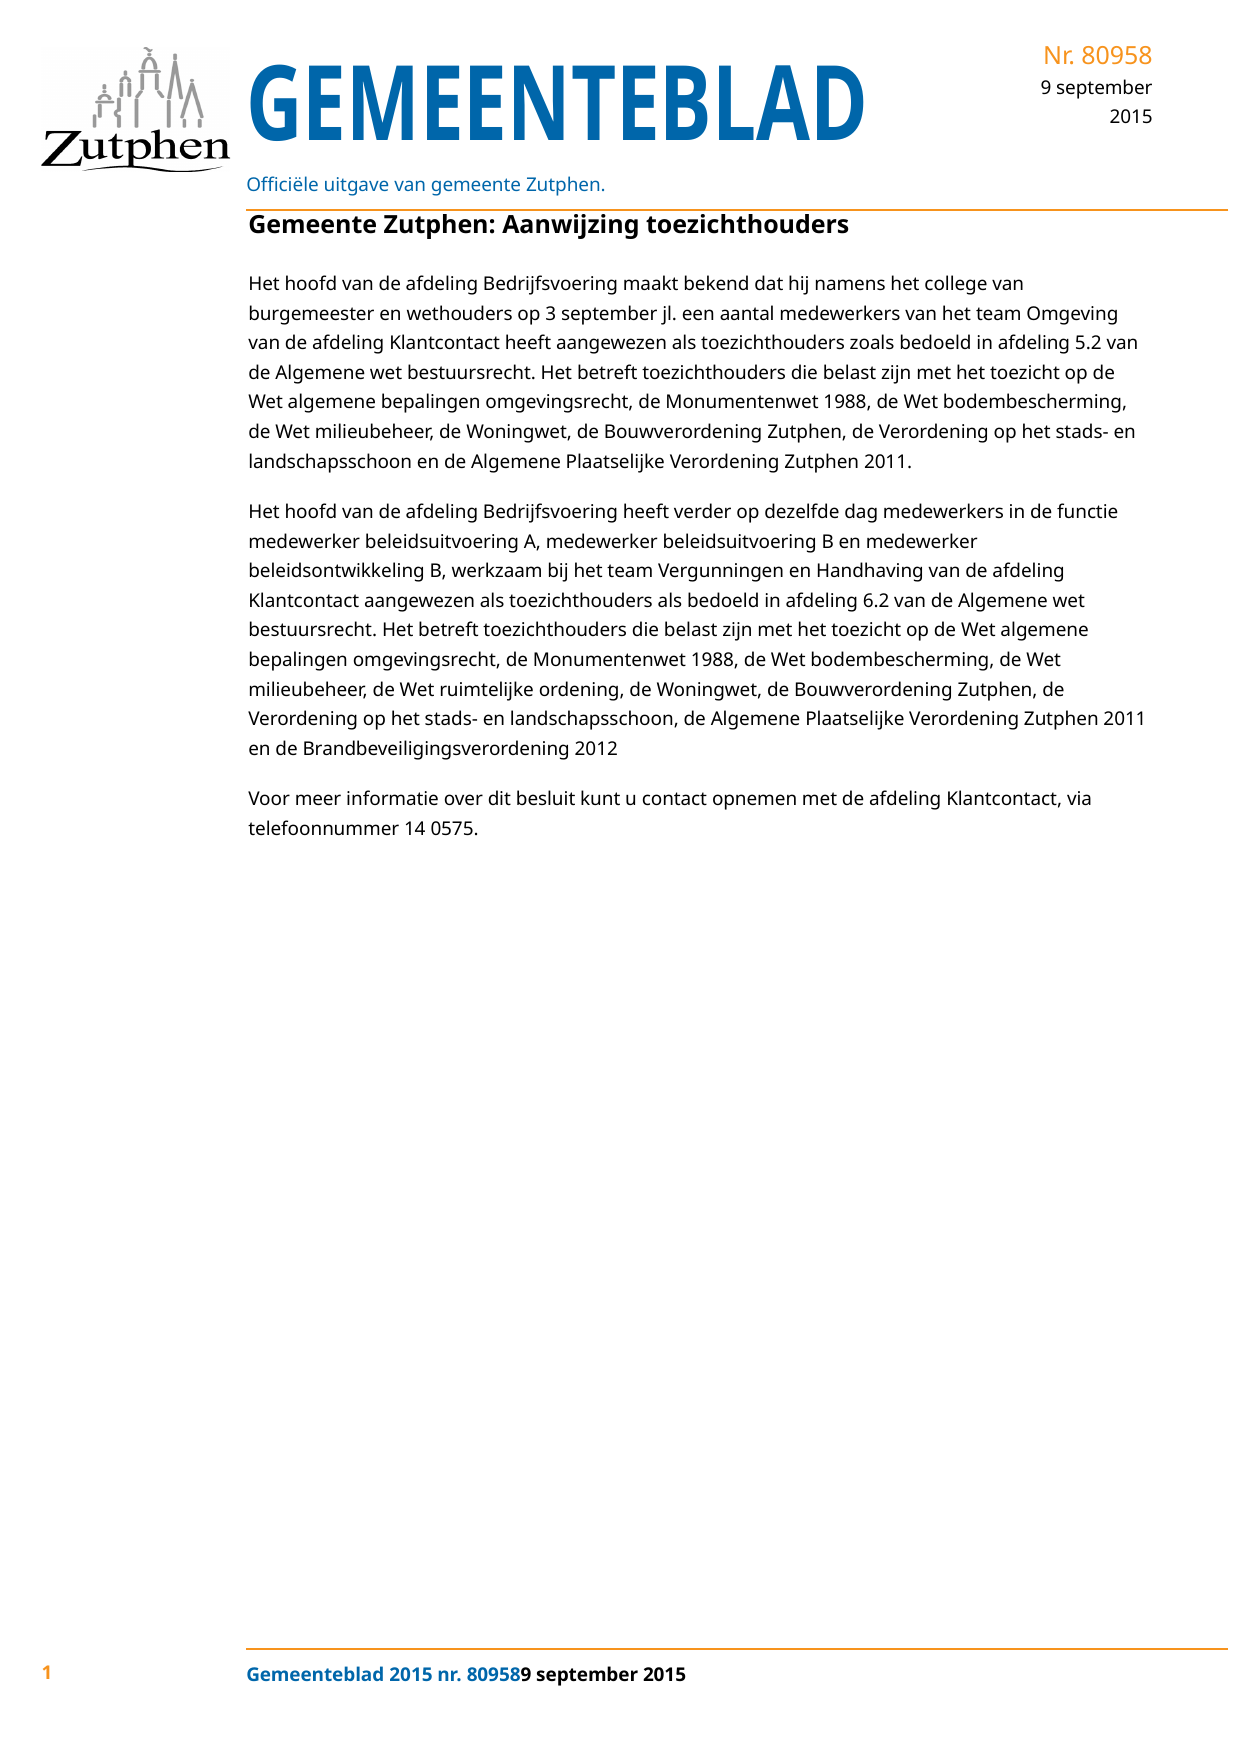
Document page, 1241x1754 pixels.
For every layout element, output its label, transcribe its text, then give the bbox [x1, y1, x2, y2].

text Het hoofd van de afdeling Bedrijfsvoering maakt bekend dat hij namens het college van burgemeester en wethouders op 3 september jl. een aantal medewerkers van het team Omgeving van de afdeling Klantcontact heeft aangewezen als toezichthouders zoals bedoeld in afdeling 5.2 van de Algemene wet bestuursrecht. Het betreft toezichthouders die belast zijn met het toezicht op de Wet algemene bepalingen omgevingsrecht, de Monumentenwet 1988, de Wet bodembescherming, de Wet milieubeheer, de Woningwet, de Bouwverordening Zutphen, de Verordening op het stads- en landschapsschoon en de Algemene Plaatselijke Verordening Zutphen 2011. [248, 270, 1152, 473]
text Gemeente Zutphen: Aanwijzing toezichthouders [248, 211, 1152, 241]
picture [41, 47, 231, 172]
text Het hoofd van de afdeling Bedrijfsvoering heeft verder op dezelfde dag medewerkers in de functie medewerker beleidsuitvoering A, medewerker beleidsuitvoering B en medewerker beleidsontwikkeling B, werkzaam bij het team Vergunningen en Handhaving van de afdeling Klantcontact aangewezen als toezichthouders als bedoeld in afdeling 6.2 van de Algemene wet bestuursrecht. Het betreft toezichthouders die belast zijn met het toezicht op de Wet algemene bepalingen omgevingsrecht, de Monumentenwet 1988, de Wet bodembescherming, de Wet milieubeheer, de Wet ruimtelijke ordening, de Woningwet, de Bouwverordening Zutphen, de Verordening op het stads- en landschapsschoon, de Algemene Plaatselijke Verordening Zutphen 2011 en de Brandbeveiligingsverordening 2012 [248, 498, 1152, 761]
text Voor meer informatie over dit besluit kunt u contact opnemen met de afdeling Klantcontact, via telefoonnummer 14 0575. [248, 785, 1152, 841]
